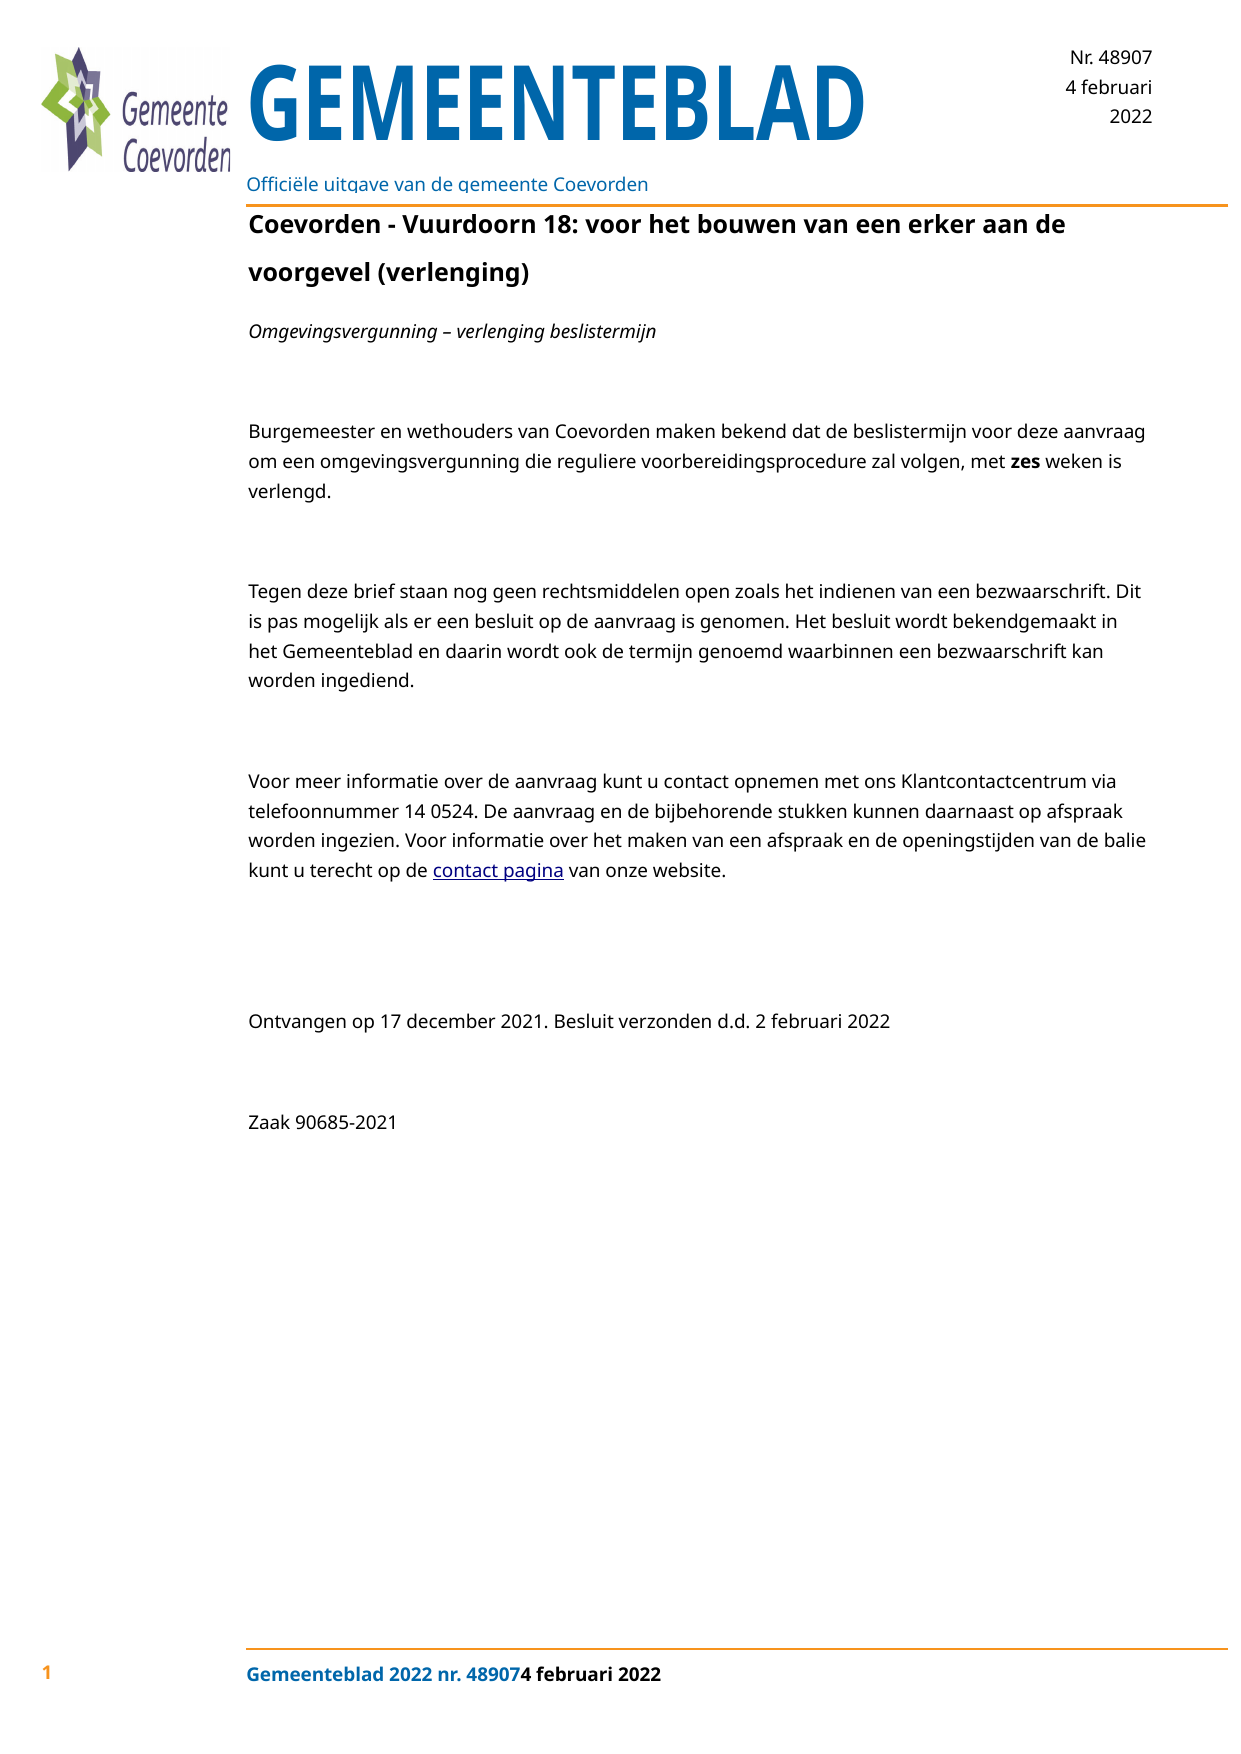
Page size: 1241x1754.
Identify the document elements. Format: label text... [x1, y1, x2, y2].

text Coevorden - Vuurdoorn 18: voor het bouwen van een erker aan de voorgevel (verlenging) [248, 207, 1152, 288]
text Burgemeester en wethouders van Coevorden maken bekend dat de beslistermijn voor deze aanvraag om een omgevingsvergunning die reguliere voorbereidingsprocedure zal volgen, met zes weken is verlengd. [248, 419, 1152, 504]
picture [41, 47, 231, 172]
text Voor meer informatie over de aanvraag kunt u contact opnemen met ons Klantcontactcentrum via telefoonnummer 14 0524. De aanvraag en de bijbehorende stukken kunnen daarnaast op afspraak worden ingezien. Voor informatie over het maken van een afspraak en de openingstijden van de balie kunt u terecht op de contact pagina van onze website. [248, 768, 1152, 883]
text Zaak 90685-2021 [248, 1109, 1152, 1135]
text Ontvangen op 17 december 2021. Besluit verzonden d.d. 2 februari 2022 [248, 1008, 1152, 1034]
text Omgevingsvergunning – verlenging beslistermijn [248, 318, 1152, 344]
text Tegen deze brief staan nog geen rechtsmiddelen open zoals het indienen van een bezwaarschrift. Dit is pas mogelijk als er een besluit op de aanvraag is genomen. Het besluit wordt bekendgemaakt in het Gemeenteblad en daarin wordt ook de termijn genoemd waarbinnen een bezwaarschrift kan worden ingediend. [248, 579, 1152, 693]
